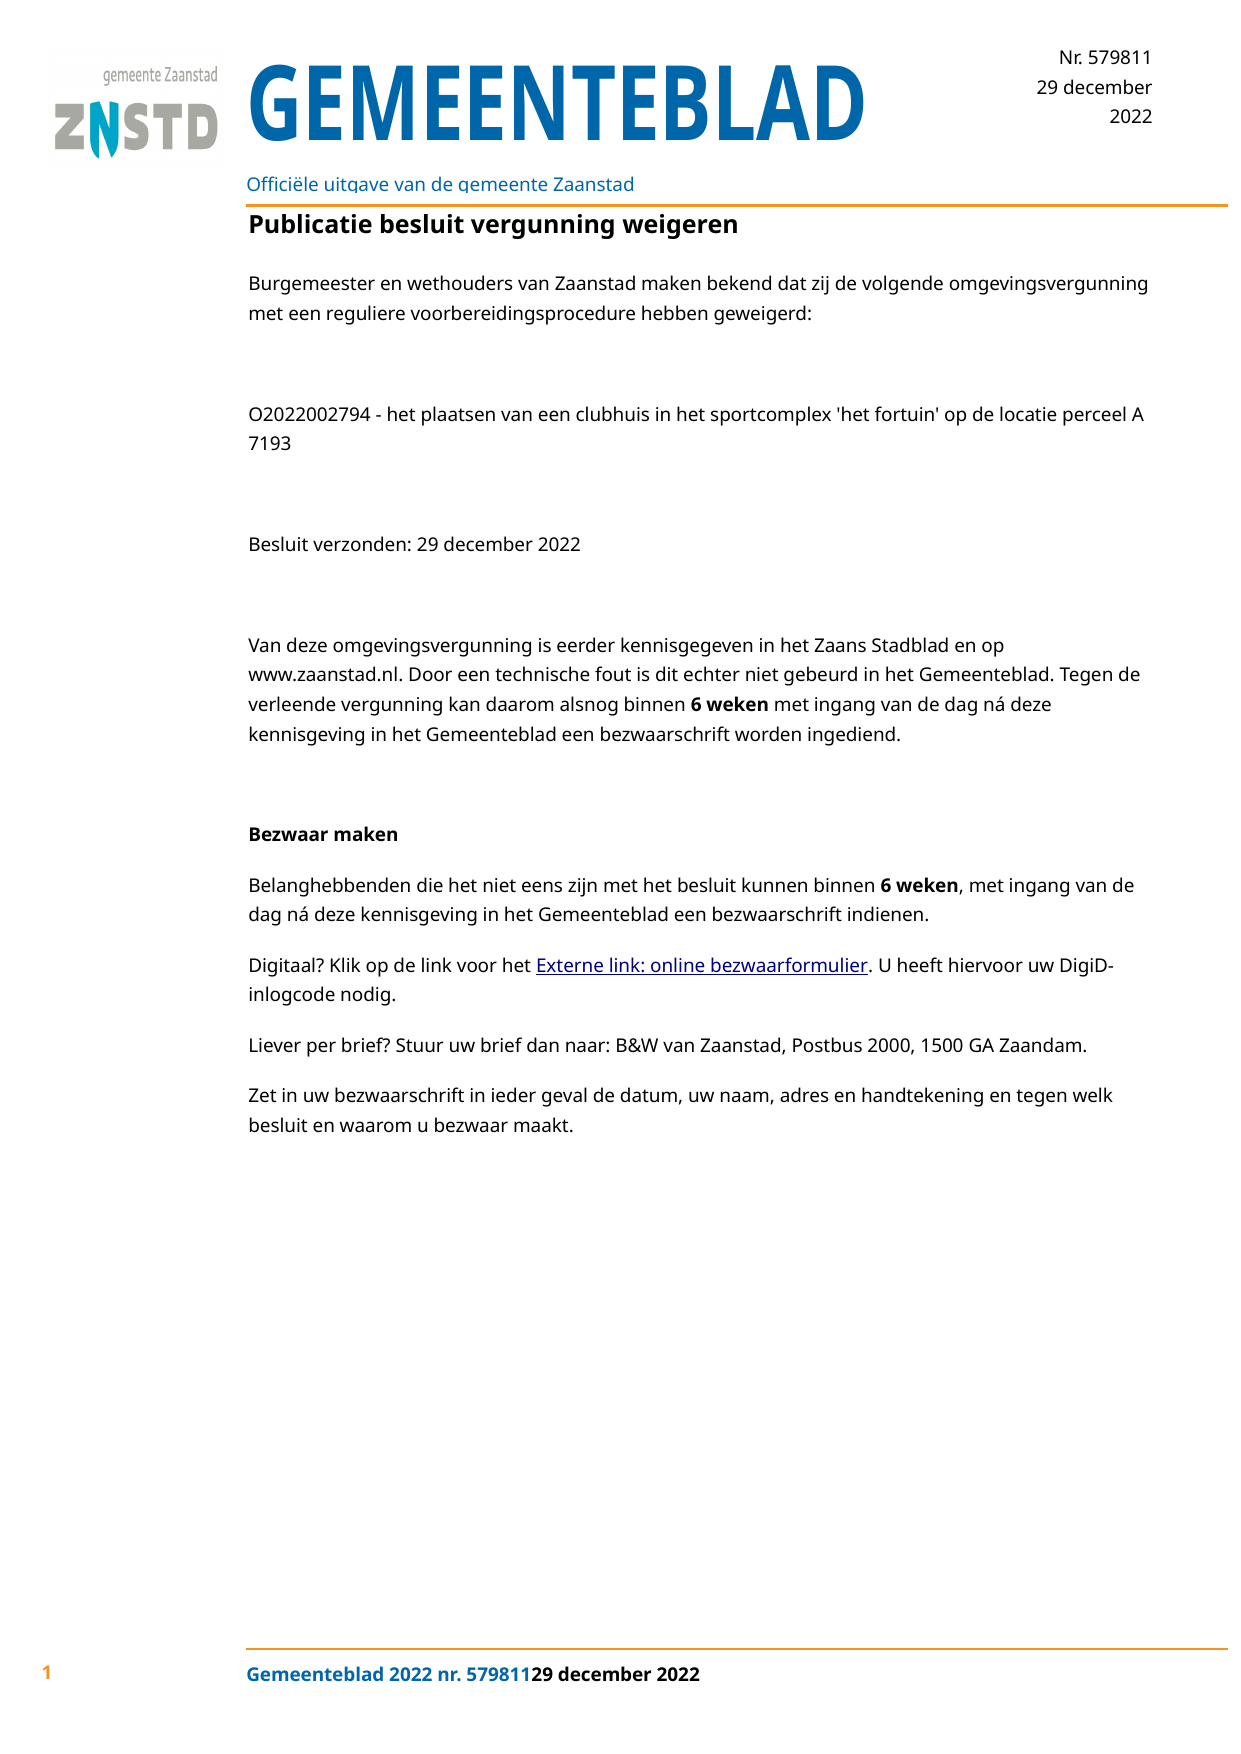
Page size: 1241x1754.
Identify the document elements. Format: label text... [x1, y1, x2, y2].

text Zet in uw bezwaarschrift in ieder geval de datum, uw naam, adres en handtekening en tegen welk besluit en waarom u bezwaar maakt. [248, 1082, 1152, 1138]
text Liever per brief? Stuur uw brief dan naar: B&W van Zaanstad, Postbus 2000, 1500 GA Zaandam. [248, 1032, 1152, 1058]
picture [41, 47, 231, 172]
text Bezwaar maken [248, 822, 1152, 847]
text Besluit verzonden: 29 december 2022 [248, 531, 1152, 557]
text Burgemeester en wethouders van Zaanstad maken bekend dat zij de volgende omgevingsvergunning met een reguliere voorbereidingsprocedure hebben geweigerd: [248, 270, 1152, 326]
text Belanghebbenden die het niet eens zijn met het besluit kunnen binnen 6 weken, met ingang van de dag ná deze kennisgeving in het Gemeenteblad een bezwaarschrift indienen. [248, 872, 1152, 927]
text O2022002794 - het plaatsen van een clubhuis in het sportcomplex 'het fortuin' op de locatie perceel A 7193 [248, 401, 1152, 456]
text Digitaal? Klik op de link voor het Externe link: online bezwaarformulier. U heeft hiervoor uw DigiD-inlogcode nodig. [248, 952, 1152, 1007]
text Van deze omgevingsvergunning is eerder kennisgegeven in het Zaans Stadblad en op www.zaanstad.nl. Door een technische fout is dit echter niet gebeurd in het Gemeenteblad. Tegen de verleende vergunning kan daarom alsnog binnen 6 weken met ingang van de dag ná deze kennisgeving in het Gemeenteblad een bezwaarschrift worden ingediend. [248, 632, 1152, 746]
text Publicatie besluit vergunning weigeren [248, 207, 1152, 241]
